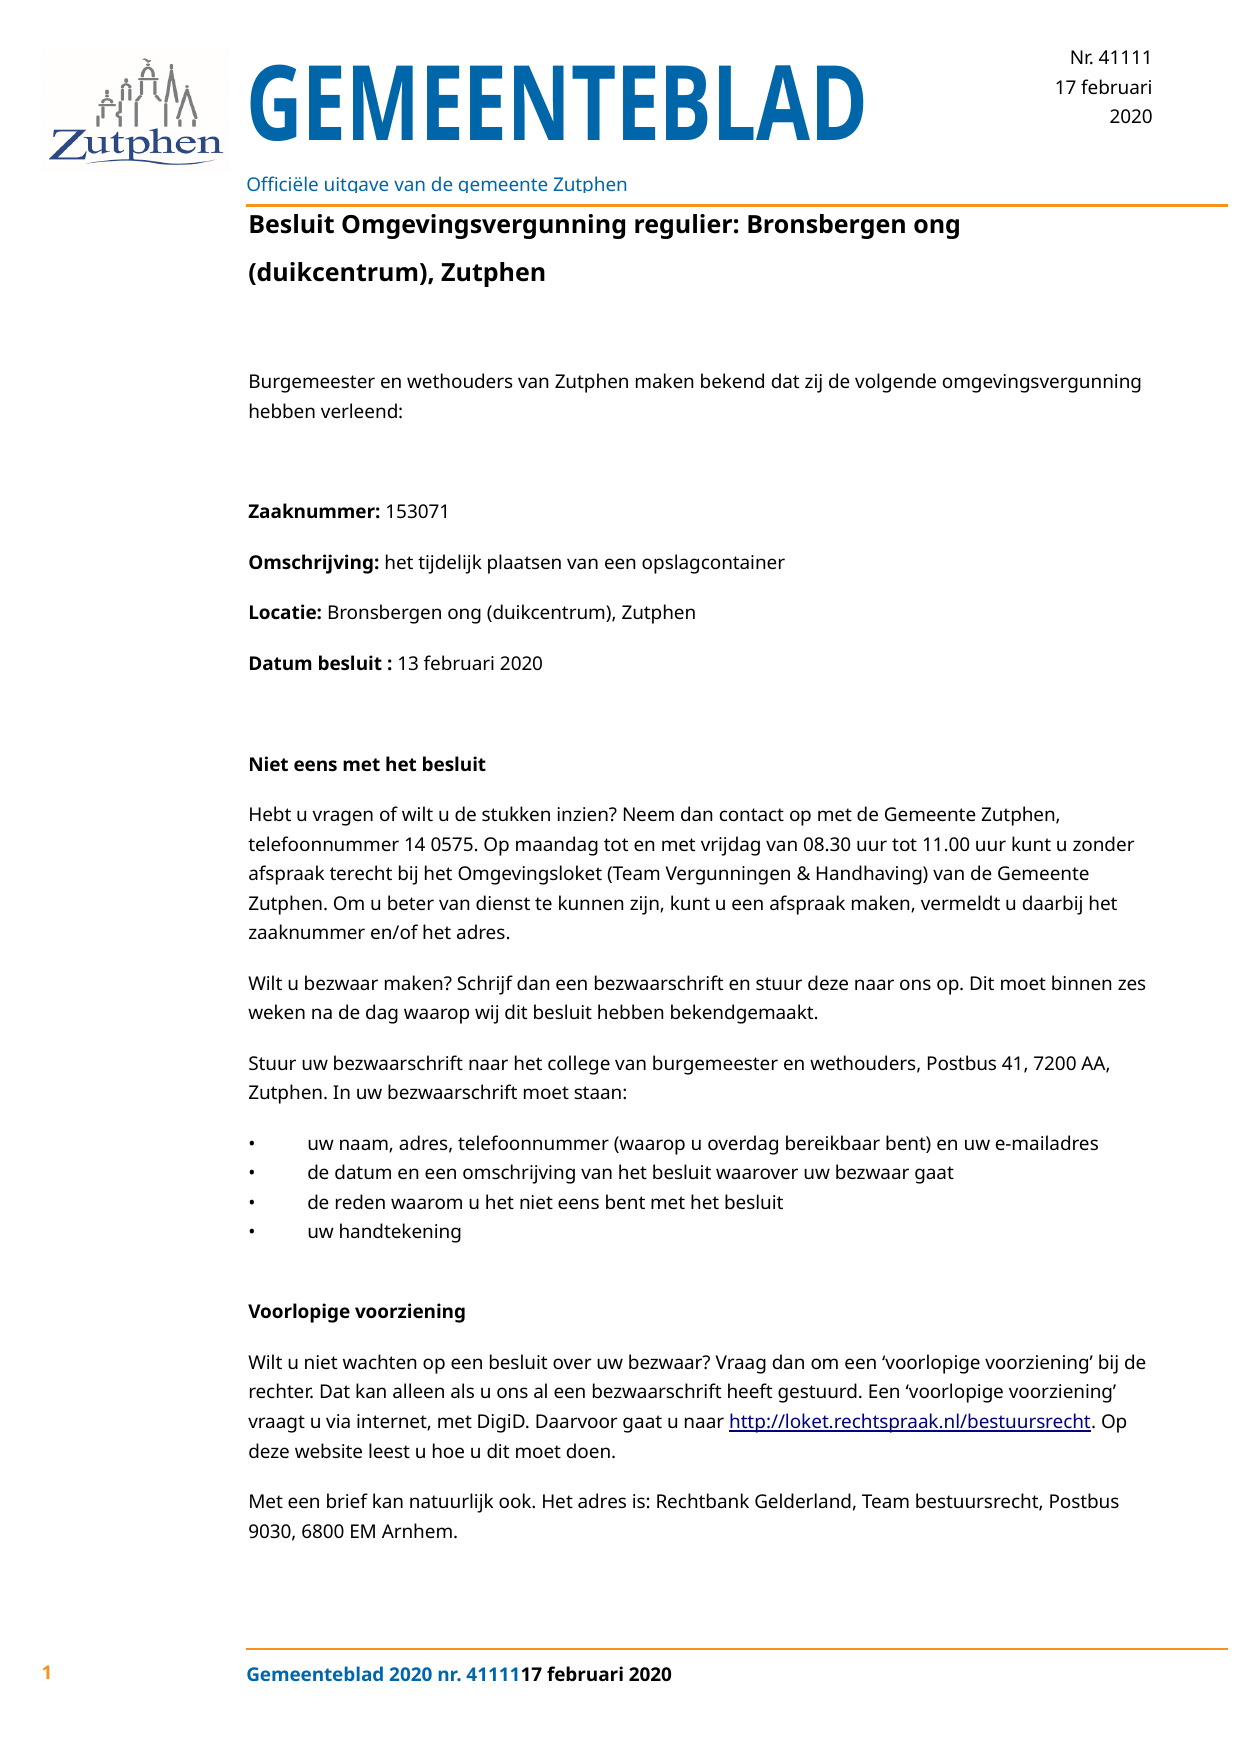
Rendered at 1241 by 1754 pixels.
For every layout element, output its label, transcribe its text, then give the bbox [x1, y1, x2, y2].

text Stuur uw bezwaarschrift naar het college van burgemeester en wethouders, Postbus 41, 7200 AA, Zutphen. In uw bezwaarschrift moet staan: [248, 1050, 1152, 1105]
text Burgemeester en wethouders van Zutphen maken bekend dat zij de volgende omgevingsvergunning hebben verleend: [248, 368, 1152, 424]
text Zaaknummer: 153071 [248, 499, 1152, 524]
text Hebt u vragen of wilt u de stukken inzien? Neem dan contact op met de Gemeente Zutphen, telefoonnummer 14 0575. Op maandag tot en met vrijdag van 08.30 uur tot 11.00 uur kunt u zonder afspraak terecht bij het Omgevingsloket (Team Vergunningen & Handhaving) van de Gemeente Zutphen. Om u beter van dienst te kunnen zijn, kunt u een afspraak maken, vermeldt u daarbij het zaaknummer en/of het adres. [248, 801, 1152, 945]
text Besluit Omgevingsvergunning regulier: Bronsbergen ong (duikcentrum), Zutphen [248, 207, 1152, 288]
text Wilt u niet wachten op een besluit over uw bezwaar? Vraag dan om een ‘voorlopige voorziening’ bij de rechter. Dat kan alleen als u ons al een bezwaarschrift heeft gestuurd. Een ‘voorlopige voorziening’ vraagt u via internet, met DigiD. Daarvoor gaat u naar http://loket.rechtspraak.nl/bestuursrecht. Op deze website leest u hoe u dit moet doen. [248, 1349, 1152, 1464]
text Datum besluit : 13 februari 2020 [248, 650, 1152, 676]
text Met een brief kan natuurlijk ook. Het adres is: Rechtbank Gelderland, Team bestuursrecht, Postbus 9030, 6800 EM Arnhem. [248, 1488, 1152, 1544]
list de datum en een omschrijving van het besluit waarover uw bezwaar gaat [248, 1159, 1152, 1185]
text Wilt u bezwaar maken? Schrijf dan een bezwaarschrift en stuur deze naar ons op. Dit moet binnen zes weken na de dag waarop wij dit besluit hebben bekendgemaakt. [248, 970, 1152, 1025]
list uw handtekening [248, 1219, 1152, 1244]
text Niet eens met het besluit [248, 751, 1152, 777]
list de reden waarom u het niet eens bent met het besluit [248, 1189, 1152, 1215]
text Locatie: Bronsbergen ong (duikcentrum), Zutphen [248, 599, 1152, 625]
picture [41, 47, 231, 172]
text Omschrijving: het tijdelijk plaatsen van een opslagcontainer [248, 549, 1152, 575]
list uw naam, adres, telefoonnummer (waarop u overdag bereikbaar bent) en uw e-mailadres [248, 1130, 1152, 1156]
text Voorlopige voorziening [248, 1299, 1152, 1324]
